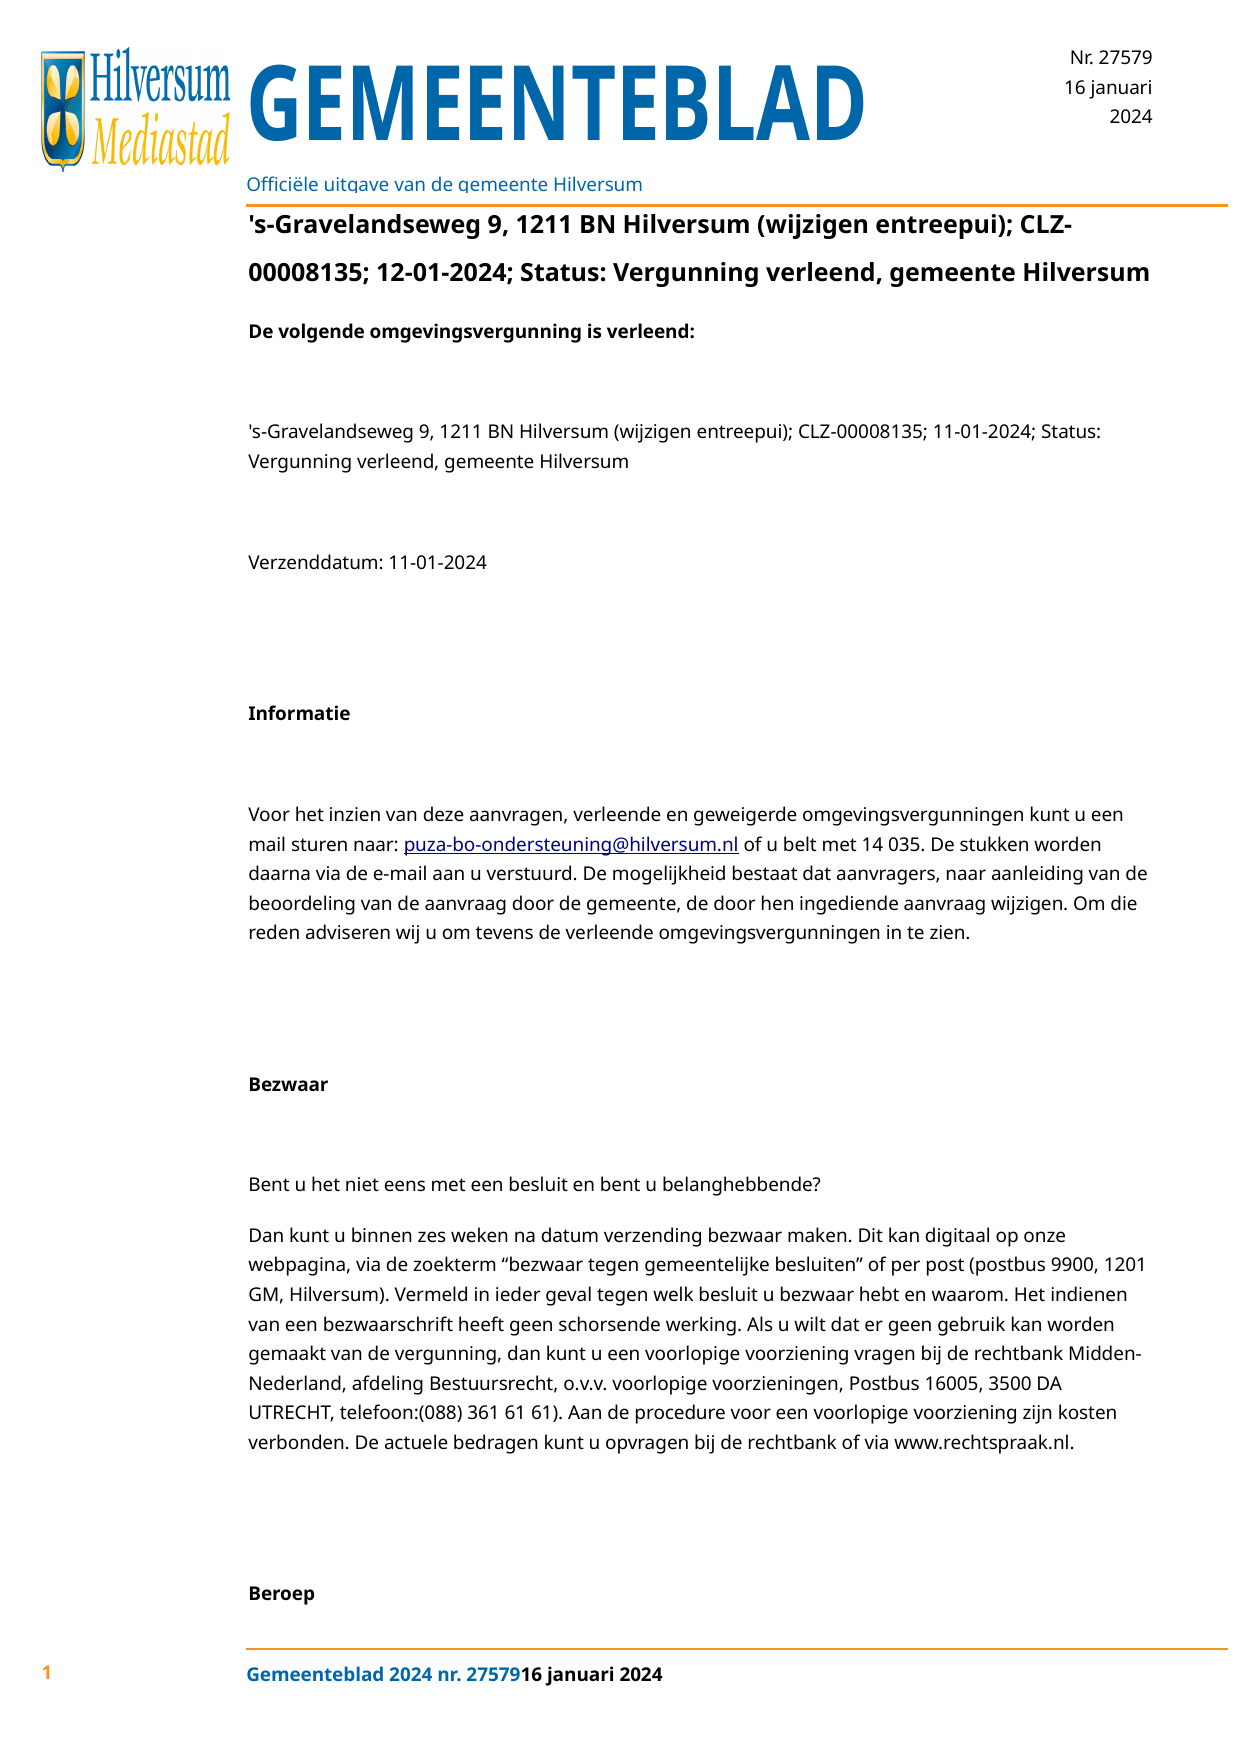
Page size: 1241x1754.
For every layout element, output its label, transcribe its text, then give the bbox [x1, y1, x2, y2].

text Dan kunt u binnen zes weken na datum verzending bezwaar maken. Dit kan digitaal op onze webpagina, via de zoekterm “bezwaar tegen gemeentelijke besluiten” of per post (postbus 9900, 1201 GM, Hilversum). Vermeld in ieder geval tegen welk besluit u bezwaar hebt en waarom. Het indienen van een bezwaarschrift heeft geen schorsende werking. Als u wilt dat er geen gebruik kan worden gemaakt van de vergunning, dan kunt u een voorlopige voorziening vragen bij de rechtbank Midden-Nederland, afdeling Bestuursrecht, o.v.v. voorlopige voorzieningen, Postbus 16005, 3500 DA UTRECHT, telefoon:(088) 361 61 61). Aan de procedure voor een voorlopige voorziening zijn kosten verbonden. De actuele bedragen kunt u opvragen bij de rechtbank of via www.rechtspraak.nl. [248, 1222, 1152, 1455]
text Verzenddatum: 11-01-2024 [248, 549, 1152, 575]
text 's-Gravelandseweg 9, 1211 BN Hilversum (wijzigen entreepui); CLZ-00008135; 11-01-2024; Status: Vergunning verleend, gemeente Hilversum [248, 419, 1152, 474]
text Bent u het niet eens met een besluit en bent u belanghebbende? [248, 1172, 1152, 1197]
text 's-Gravelandseweg 9, 1211 BN Hilversum (wijzigen entreepui); CLZ-00008135; 12-01-2024; Status: Vergunning verleend, gemeente Hilversum [248, 207, 1152, 288]
text Voor het inzien van deze aanvragen, verleende en geweigerde omgevingsvergunningen kunt u een mail sturen naar: puza-bo-ondersteuning@hilversum.nl of u belt met 14 035. De stukken worden daarna via de e-mail aan u verstuurd. De mogelijkheid bestaat dat aanvragers, naar aanleiding van de beoordeling van de aanvraag door de gemeente, de door hen ingediende aanvraag wijzigen. Om die reden adviseren wij u om tevens de verleende omgevingsvergunningen in te zien. [248, 801, 1152, 945]
picture [41, 47, 231, 172]
text Beroep [248, 1580, 1152, 1606]
text Informatie [248, 700, 1152, 726]
text De volgende omgevingsvergunning is verleend: [248, 318, 1152, 344]
text Bezwaar [248, 1071, 1152, 1097]
